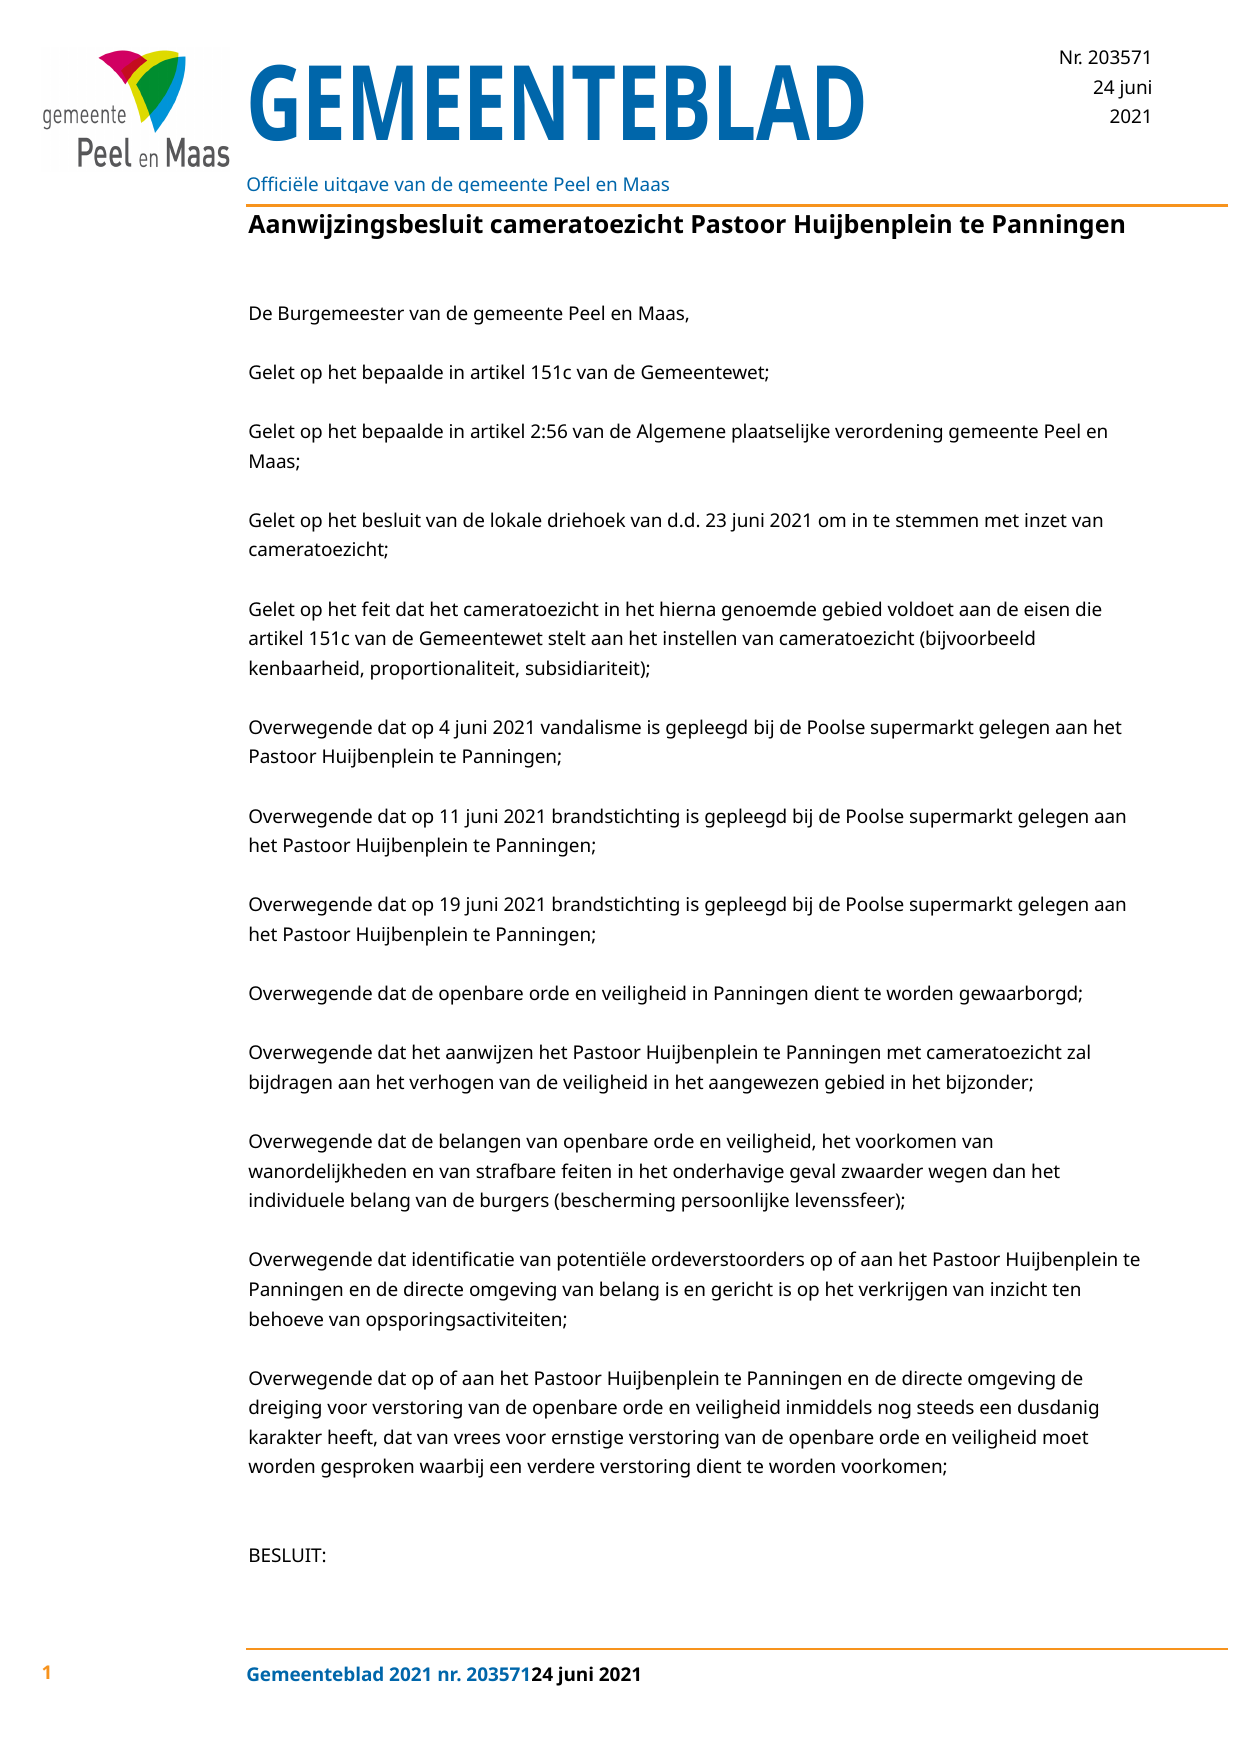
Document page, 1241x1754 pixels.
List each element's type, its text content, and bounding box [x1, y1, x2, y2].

text Overwegende dat de openbare orde en veiligheid in Panningen dient te worden gewaarborgd; [248, 980, 1152, 1006]
text Overwegende dat op 19 juni 2021 brandstichting is gepleegd bij de Poolse supermarkt gelegen aan het Pastoor Huijbenplein te Panningen; [248, 892, 1152, 947]
text Gelet op het feit dat het cameratoezicht in het hierna genoemde gebied voldoet aan de eisen die artikel 151c van de Gemeentewet stelt aan het instellen van cameratoezicht (bijvoorbeeld kenbaarheid, proportionaliteit, subsidiariteit); [248, 596, 1152, 681]
text Overwegende dat op 4 juni 2021 vandalisme is gepleegd bij de Poolse supermarkt gelegen aan het Pastoor Huijbenplein te Panningen; [248, 714, 1152, 769]
text Overwegende dat de belangen van openbare orde en veiligheid, het voorkomen van wanordelijkheden en van strafbare feiten in het onderhavige geval zwaarder wegen dan het individuele belang van de burgers (bescherming persoonlijke levenssfeer); [248, 1128, 1152, 1213]
text Overwegende dat op 11 juni 2021 brandstichting is gepleegd bij de Poolse supermarkt gelegen aan het Pastoor Huijbenplein te Panningen; [248, 803, 1152, 858]
text BESLUIT: [248, 1542, 1152, 1568]
picture [41, 47, 231, 172]
text Overwegende dat het aanwijzen het Pastoor Huijbenplein te Panningen met cameratoezicht zal bijdragen aan het verhogen van de veiligheid in het aangewezen gebied in het bijzonder; [248, 1039, 1152, 1095]
text Overwegende dat op of aan het Pastoor Huijbenplein te Panningen en de directe omgeving de dreiging voor verstoring van de openbare orde en veiligheid inmiddels nog steeds een dusdanig karakter heeft, dat van vrees voor ernstige verstoring van de openbare orde en veiligheid moet worden gesproken waarbij een verdere verstoring dient te worden voorkomen; [248, 1365, 1152, 1479]
text Gelet op het bepaalde in artikel 151c van de Gemeentewet; [248, 359, 1152, 385]
text De Burgemeester van de gemeente Peel en Maas, [248, 300, 1152, 326]
text Gelet op het bepaalde in artikel 2:56 van de Algemene plaatselijke verordening gemeente Peel en Maas; [248, 418, 1152, 473]
text Aanwijzingsbesluit cameratoezicht Pastoor Huijbenplein te Panningen [248, 207, 1152, 241]
text Gelet op het besluit van de lokale driehoek van d.d. 23 juni 2021 om in te stemmen met inzet van cameratoezicht; [248, 507, 1152, 562]
text Overwegende dat identificatie van potentiële ordeverstoorders op of aan het Pastoor Huijbenplein te Panningen en de directe omgeving van belang is en gericht is op het verkrijgen van inzicht ten behoeve van opsporingsactiviteiten; [248, 1247, 1152, 1331]
